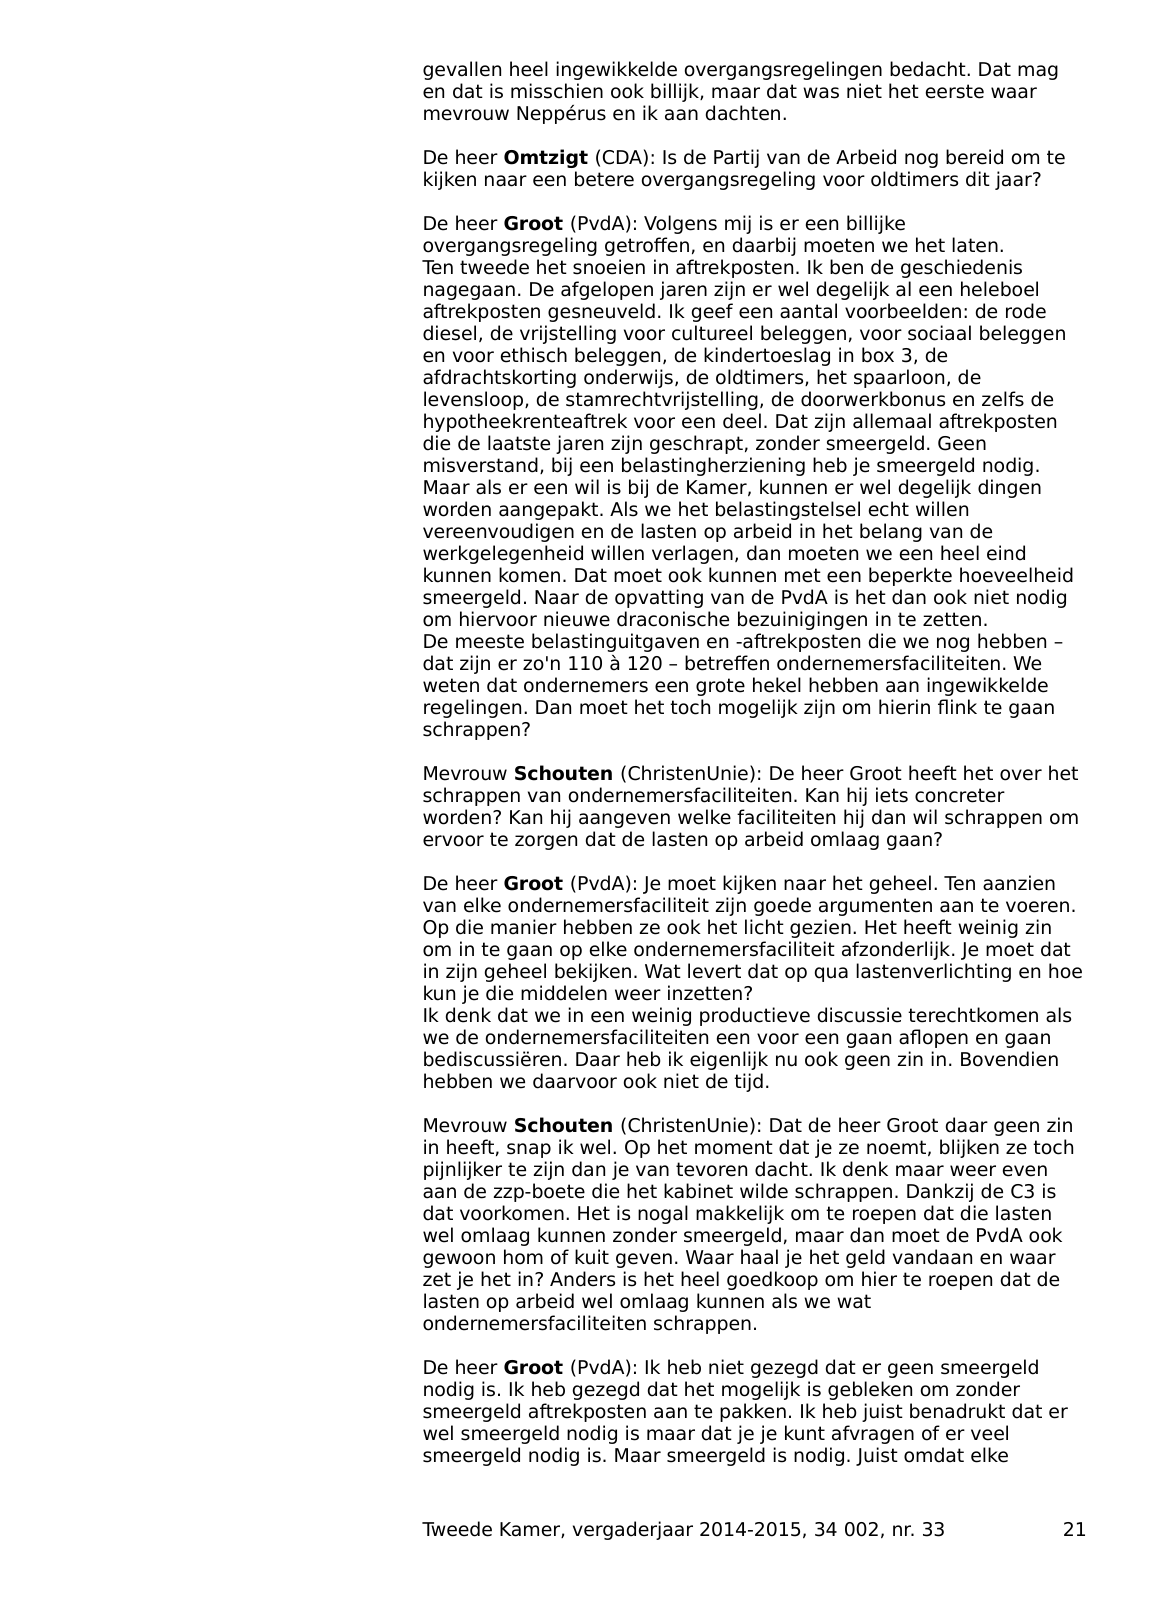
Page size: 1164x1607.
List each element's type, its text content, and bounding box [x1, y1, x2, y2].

text gevallen heel ingewikkelde overgangsregelingen bedacht. Dat mag en dat is misschien ook billijk, maar dat was niet het eerste waar mevrouw Neppérus en ik aan dachten. [422, 59, 1087, 125]
text De meeste belastinguitgaven en -aftrekposten die we nog hebben – dat zijn er zo'n 110 à 120 – betreffen ondernemersfaciliteiten. We weten dat ondernemers een grote hekel hebben aan ingewikkelde regelingen. Dan moet het toch mogelijk zijn om hierin flink te gaan schrappen? [422, 631, 1087, 741]
text De heer Groot (PvdA): Ik heb niet gezegd dat er geen smeergeld nodig is. Ik heb gezegd dat het mogelijk is gebleken om zonder smeergeld aftrekposten aan te pakken. Ik heb juist benadrukt dat er wel smeergeld nodig is maar dat je je kunt afvragen of er veel smeergeld nodig is. Maar smeergeld is nodig. Juist omdat elke [422, 1357, 1087, 1467]
text Mevrouw Schouten (ChristenUnie): Dat de heer Groot daar geen zin in heeft, snap ik wel. Op het moment dat je ze noemt, blijken ze toch pijnlijker te zijn dan je van tevoren dacht. Ik denk maar weer even aan de zzp-boete die het kabinet wilde schrappen. Dankzij de C3 is dat voorkomen. Het is nogal makkelijk om te roepen dat die lasten wel omlaag kunnen zonder smeergeld, maar dan moet de PvdA ook gewoon hom of kuit geven. Waar haal je het geld vandaan en waar zet je het in? Anders is het heel goedkoop om hier te roepen dat de lasten op arbeid wel omlaag kunnen als we wat ondernemersfaciliteiten schrappen. [422, 1115, 1087, 1335]
text De heer Groot (PvdA): Volgens mij is er een billijke overgangsregeling getroffen, en daarbij moeten we het laten. [422, 213, 1087, 257]
text Ten tweede het snoeien in aftrekposten. Ik ben de geschiedenis nagegaan. De afgelopen jaren zijn er wel degelijk al een heleboel aftrekposten gesneuveld. Ik geef een aantal voorbeelden: de rode diesel, de vrijstelling voor cultureel beleggen, voor sociaal beleggen en voor ethisch beleggen, de kindertoeslag in box 3, de afdrachtskorting onderwijs, de oldtimers, het spaarloon, de levensloop, de stamrechtvrijstelling, de doorwerkbonus en zelfs de hypotheekrenteaftrek voor een deel. Dat zijn allemaal aftrekposten die de laatste jaren zijn geschrapt, zonder smeergeld. Geen misverstand, bij een belastingherziening heb je smeergeld nodig. Maar als er een wil is bij de Kamer, kunnen er wel degelijk dingen worden aangepakt. Als we het belastingstelsel echt willen vereenvoudigen en de lasten op arbeid in het belang van de werkgelegenheid willen verlagen, dan moeten we een heel eind kunnen komen. Dat moet ook kunnen met een beperkte hoeveelheid smeergeld. Naar de opvatting van de PvdA is het dan ook niet nodig om hiervoor nieuwe draconische bezuinigingen in te zetten. [422, 257, 1087, 631]
text De heer Groot (PvdA): Je moet kijken naar het geheel. Ten aanzien van elke ondernemersfaciliteit zijn goede argumenten aan te voeren. Op die manier hebben ze ook het licht gezien. Het heeft weinig zin om in te gaan op elke ondernemersfaciliteit afzonderlijk. Je moet dat in zijn geheel bekijken. Wat levert dat op qua lastenverlichting en hoe kun je die middelen weer inzetten? [422, 873, 1087, 1005]
text De heer Omtzigt (CDA): Is de Partij van de Arbeid nog bereid om te kijken naar een betere overgangsregeling voor oldtimers dit jaar? [422, 147, 1087, 191]
text Ik denk dat we in een weinig productieve discussie terechtkomen als we de ondernemersfaciliteiten een voor een gaan aflopen en gaan bediscussiëren. Daar heb ik eigenlijk nu ook geen zin in. Bovendien hebben we daarvoor ook niet de tijd. [422, 1005, 1087, 1093]
text Mevrouw Schouten (ChristenUnie): De heer Groot heeft het over het schrappen van ondernemersfaciliteiten. Kan hij iets concreter worden? Kan hij aangeven welke faciliteiten hij dan wil schrappen om ervoor te zorgen dat de lasten op arbeid omlaag gaan? [422, 763, 1087, 851]
